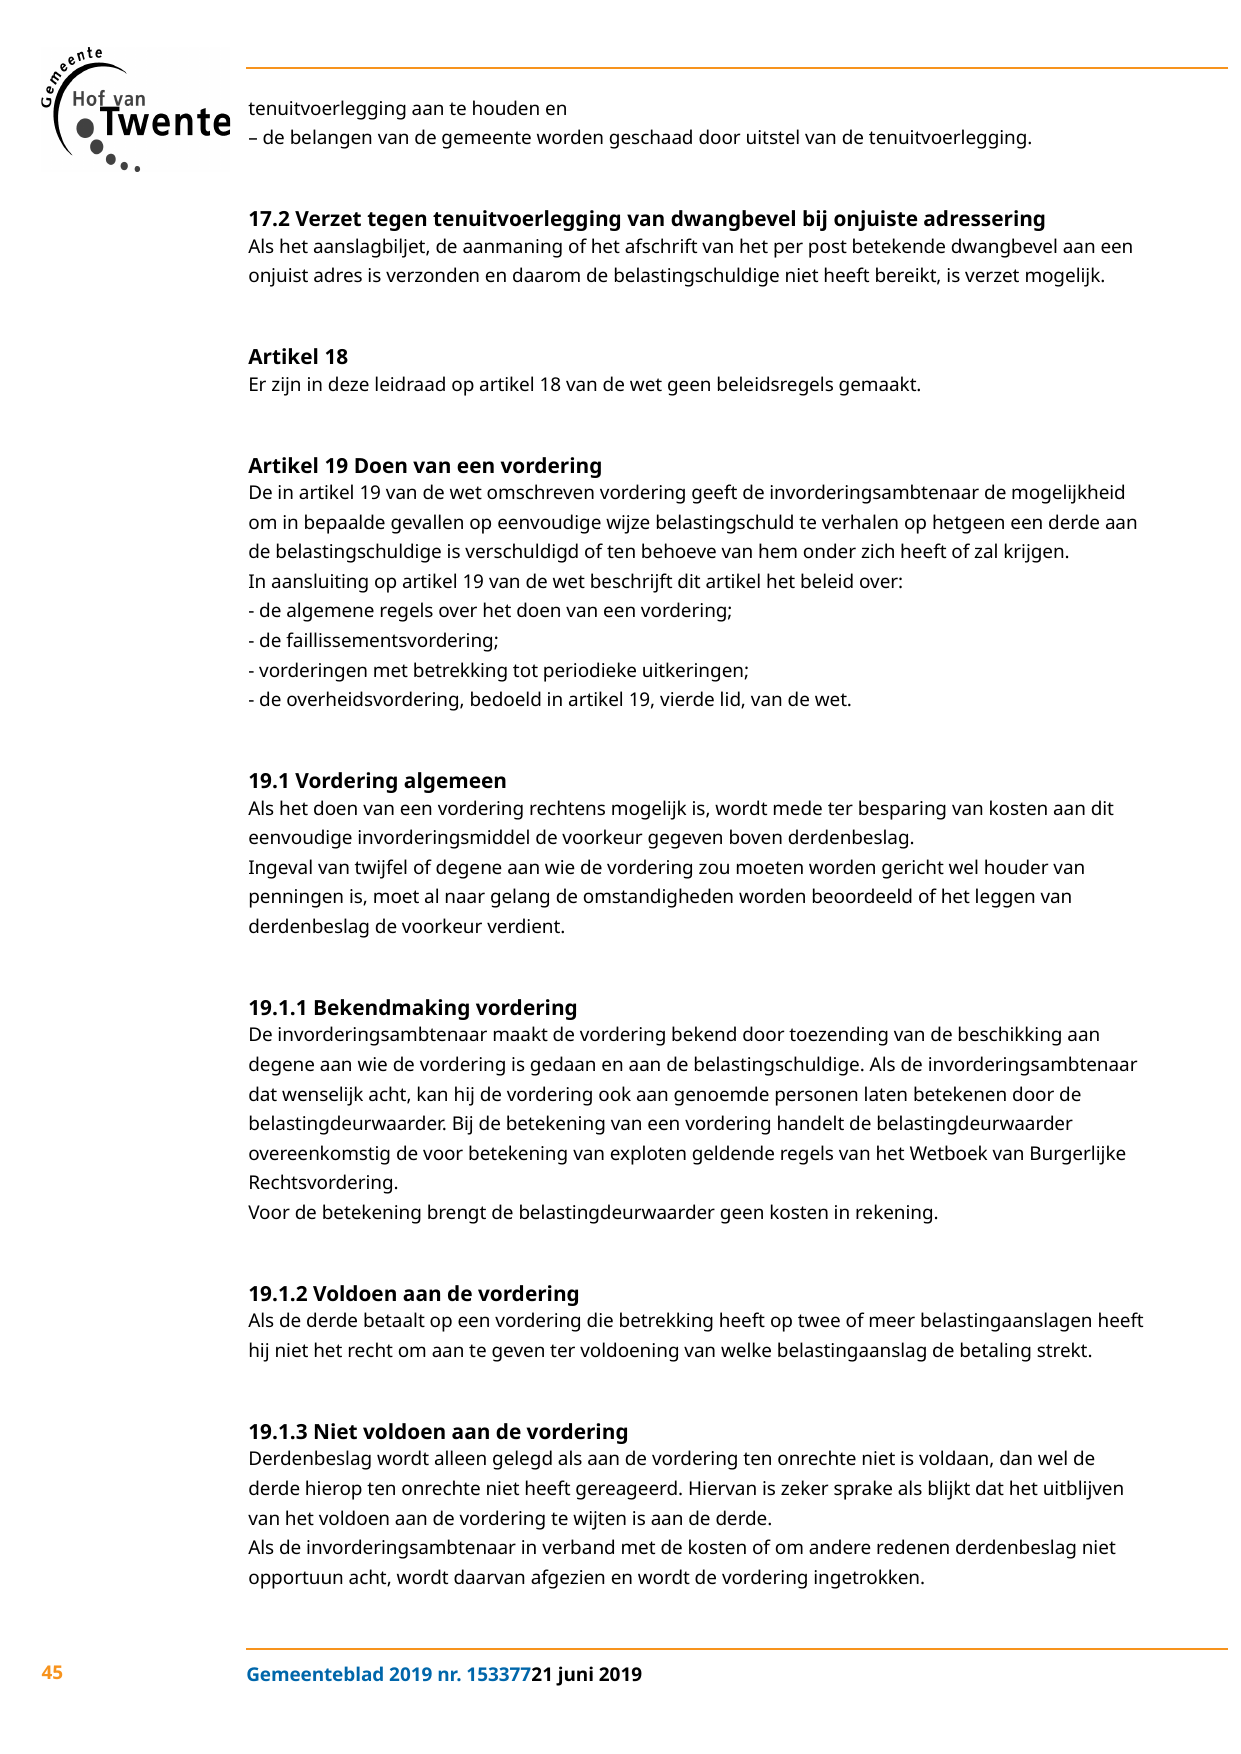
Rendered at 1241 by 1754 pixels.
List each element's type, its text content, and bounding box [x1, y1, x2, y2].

text 19.1.2 Voldoen aan de vordering [248, 1279, 1152, 1307]
text Artikel 19 Doen van een vordering [248, 451, 1152, 479]
text - de faillissementsvordering; [248, 627, 1152, 653]
text tenuitvoerlegging aan te houden en [248, 95, 1152, 121]
text Als de invorderingsambtenaar in verband met de kosten of om andere redenen derdenbeslag niet opportuun acht, wordt daarvan afgezien en wordt de vordering ingetrokken. [248, 1534, 1152, 1589]
picture [41, 47, 231, 172]
text Ingeval van twijfel of degene aan wie de vordering zou moeten worden gericht wel houder van penningen is, moet al naar gelang de omstandigheden worden beoordeeld of het leggen van derdenbeslag de voorkeur verdient. [248, 854, 1152, 939]
text 19.1.1 Bekendmaking vordering [248, 993, 1152, 1022]
text 19.1 Vordering algemeen [248, 766, 1152, 795]
text Er zijn in deze leidraad op artikel 18 van de wet geen beleidsregels gemaakt. [248, 371, 1152, 397]
text Voor de betekening brengt de belastingdeurwaarder geen kosten in rekening. [248, 1199, 1152, 1225]
text 19.1.3 Niet voldoen aan de vordering [248, 1417, 1152, 1446]
text De invorderingsambtenaar maakt de vordering bekend door toezending van de beschikking aan degene aan wie de vordering is gedaan en aan de belastingschuldige. Als de invorderingsambtenaar dat wenselijk acht, kan hij de vordering ook aan genoemde personen laten betekenen door de belastingdeurwaarder. Bij de betekening van een vordering handelt de belastingdeurwaarder overeenkomstig de voor betekening van exploten geldende regels van het Wetboek van Burgerlijke Rechtsvordering. [248, 1022, 1152, 1195]
text - vorderingen met betrekking tot periodieke uitkeringen; [248, 657, 1152, 682]
text De in artikel 19 van de wet omschreven vordering geeft de invorderingsambtenaar de mogelijkheid om in bepaalde gevallen op eenvoudige wijze belastingschuld te verhalen op hetgeen een derde aan de belastingschuldige is verschuldigd of ten behoeve van hem onder zich heeft of zal krijgen. [248, 479, 1152, 564]
text Als het aanslagbiljet, de aanmaning of het afschrift van het per post betekende dwangbevel aan een onjuist adres is verzonden en daarom de belastingschuldige niet heeft bereikt, is verzet mogelijk. [248, 233, 1152, 288]
text Als de derde betaalt op een vordering die betrekking heeft op twee of meer belastingaanslagen heeft hij niet het recht om aan te geven ter voldoening van welke belastingaanslag de betaling strekt. [248, 1307, 1152, 1363]
text In aansluiting op artikel 19 van de wet beschrijft dit artikel het beleid over: [248, 568, 1152, 594]
text – de belangen van de gemeente worden geschaad door uitstel van de tenuitvoerlegging. [248, 124, 1152, 150]
text Als het doen van een vordering rechtens mogelijk is, wordt mede ter besparing van kosten aan dit eenvoudige invorderingsmiddel de voorkeur gegeven boven derdenbeslag. [248, 795, 1152, 850]
text - de algemene regels over het doen van een vordering; [248, 598, 1152, 623]
text - de overheidsvordering, bedoeld in artikel 19, vierde lid, van de wet. [248, 686, 1152, 712]
text Derdenbeslag wordt alleen gelegd als aan de vordering ten onrechte niet is voldaan, dan wel de derde hierop ten onrechte niet heeft gereageerd. Hiervan is zeker sprake als blijkt dat het uitblijven van het voldoen aan de vordering te wijten is aan de derde. [248, 1446, 1152, 1530]
text Artikel 18 [248, 342, 1152, 371]
text 17.2 Verzet tegen tenuitvoerlegging van dwangbevel bij onjuiste adressering [248, 204, 1152, 233]
